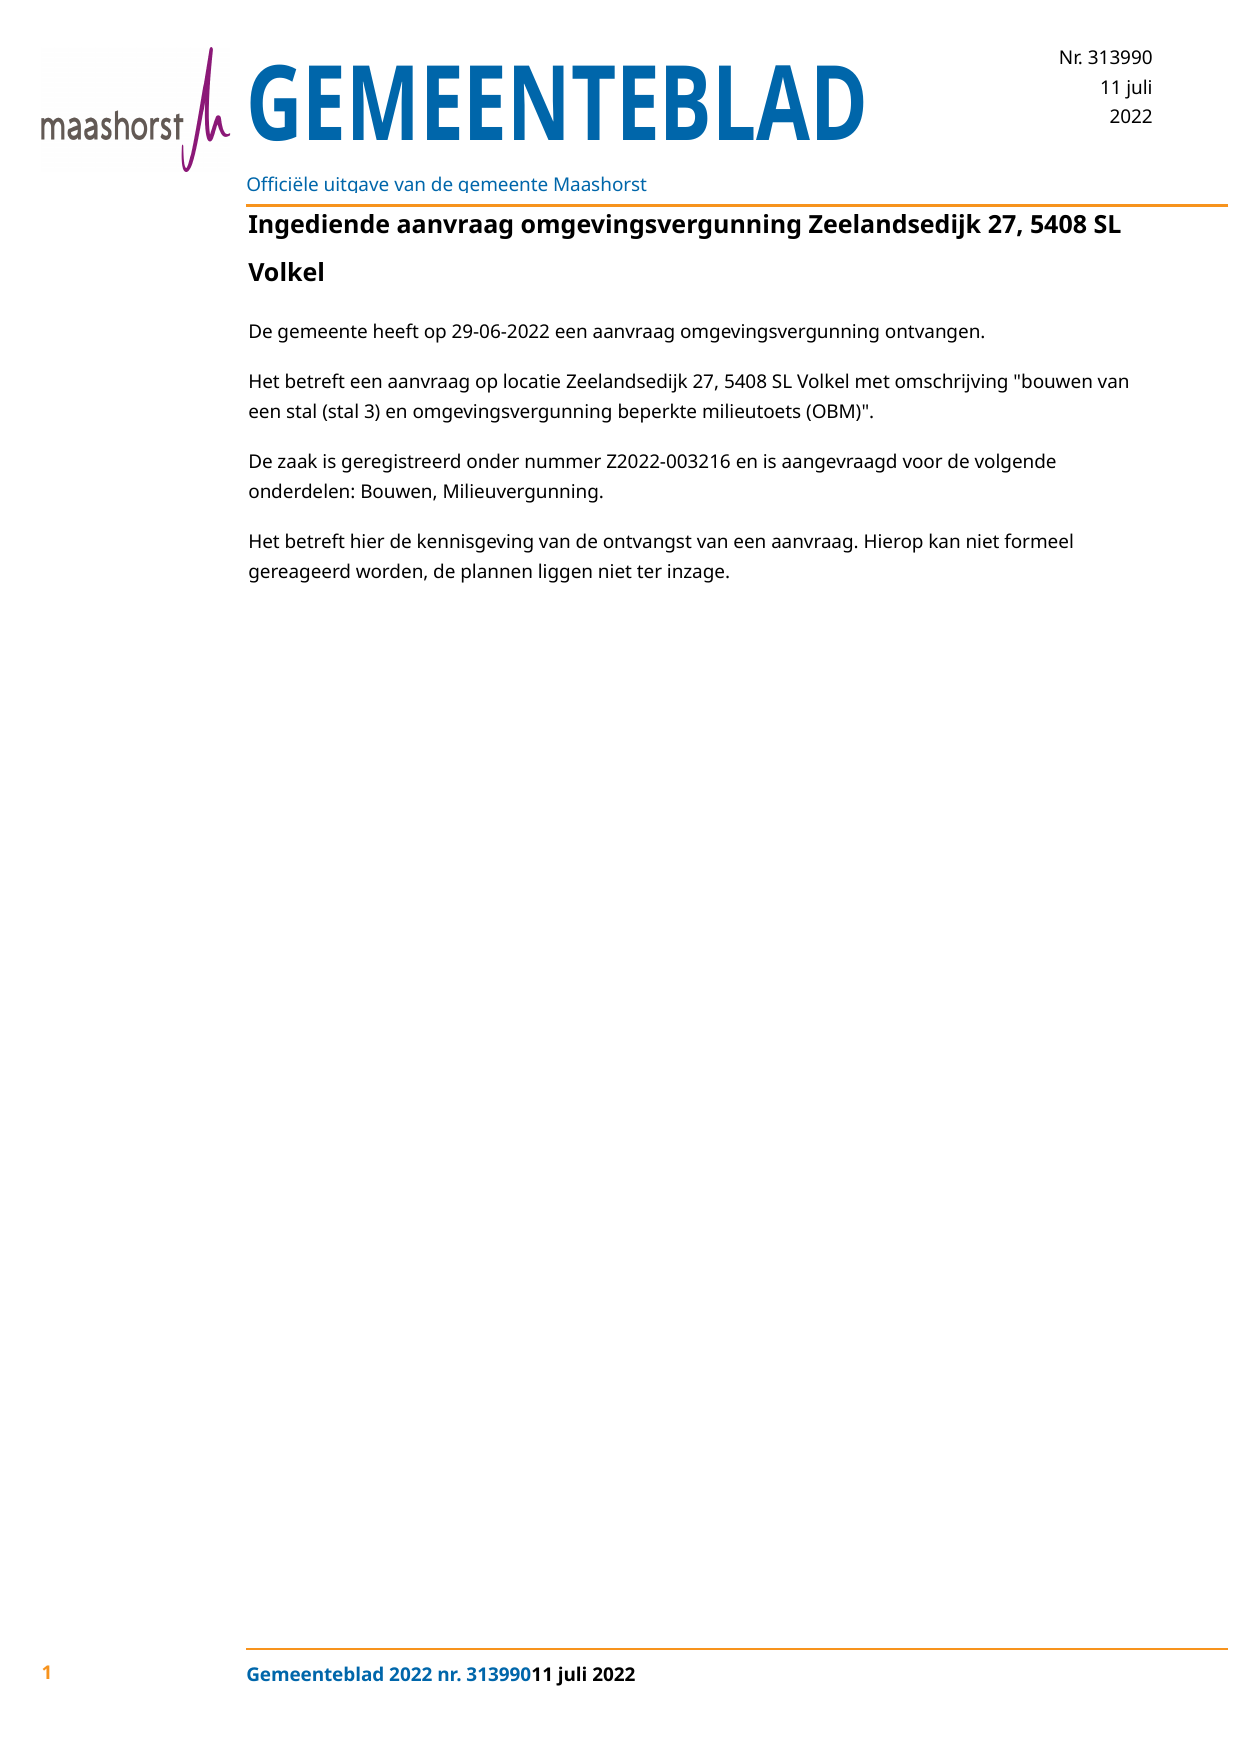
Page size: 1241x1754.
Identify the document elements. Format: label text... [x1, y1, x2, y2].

text Ingediende aanvraag omgevingsvergunning Zeelandsedijk 27, 5408 SL Volkel [248, 207, 1152, 288]
text Het betreft een aanvraag op locatie Zeelandsedijk 27, 5408 SL Volkel met omschrijving "bouwen van een stal (stal 3) en omgevingsvergunning beperkte milieutoets (OBM)". [248, 368, 1152, 424]
text De zaak is geregistreerd onder nummer Z2022-003216 en is aangevraagd voor de volgende onderdelen: Bouwen, Milieuvergunning. [248, 448, 1152, 504]
text De gemeente heeft op 29-06-2022 een aanvraag omgevingsvergunning ontvangen. [248, 318, 1152, 344]
text Het betreft hier de kennisgeving van de ontvangst van een aanvraag. Hierop kan niet formeel gereageerd worden, de plannen liggen niet ter inzage. [248, 528, 1152, 584]
picture [41, 47, 231, 172]
